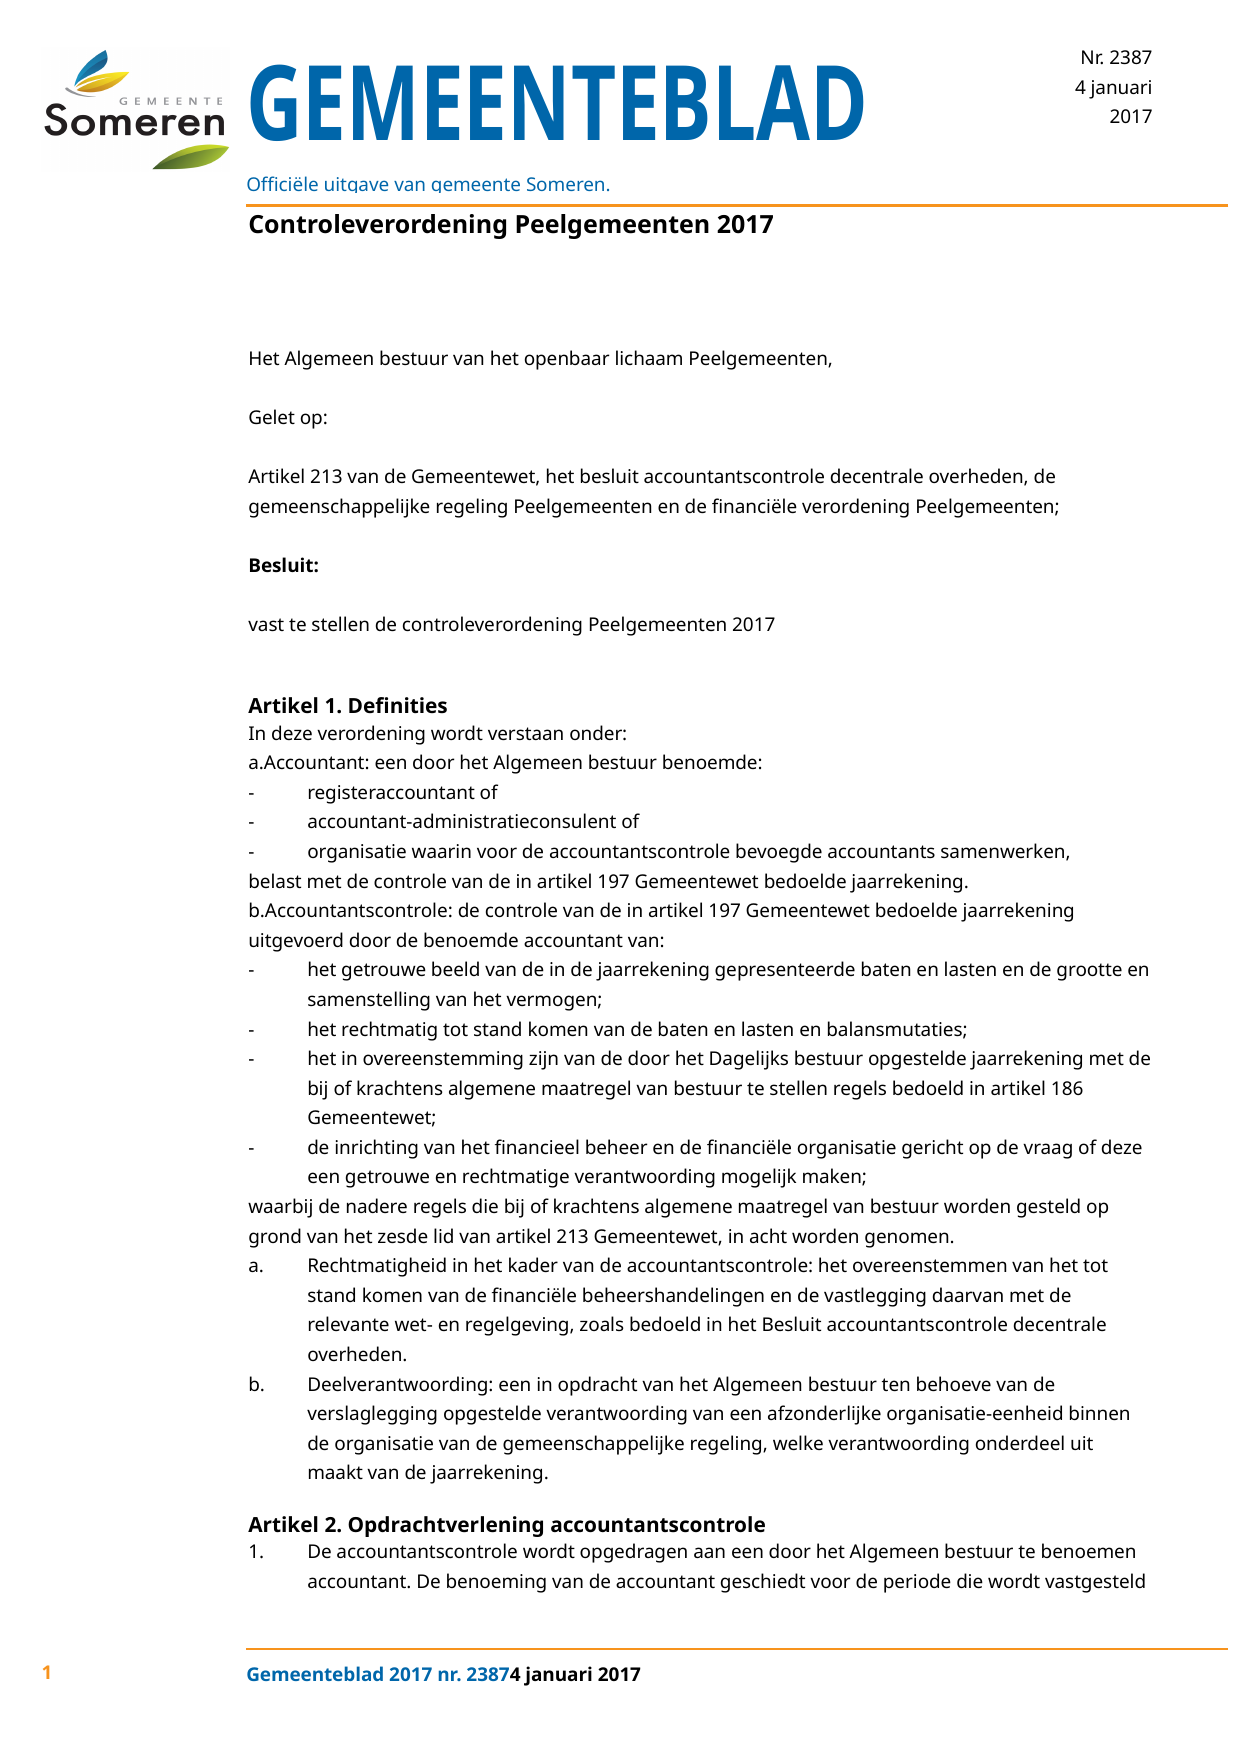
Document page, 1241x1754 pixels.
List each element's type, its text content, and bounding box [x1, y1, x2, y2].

text Artikel 213 van de Gemeentewet, het besluit accountantscontrole decentrale overheden, de gemeenschappelijke regeling Peelgemeenten en de financiële verordening Peelgemeenten; [248, 464, 1152, 519]
picture [41, 47, 231, 172]
text Besluit: [248, 552, 1152, 578]
list registeraccountant of [248, 779, 1152, 805]
text b.Accountantscontrole: de controle van de in artikel 197 Gemeentewet bedoelde jaarrekening uitgevoerd door de benoemde accountant van: [248, 897, 1152, 953]
text Artikel 1. Definities [248, 692, 1152, 720]
list organisatie waarin voor de accountantscontrole bevoegde accountants samenwerken, [248, 838, 1152, 864]
list Rechtmatigheid in het kader van de accountantscontrole: het overeenstemmen van het tot stand komen van de financiële beheershandelingen en de vastlegging daarvan met de relevante wet- en regelgeving, zoals bedoeld in het Besluit accountantscontrole decentrale overheden. [248, 1252, 1152, 1367]
list het getrouwe beeld van de in de jaarrekening gepresenteerde baten en lasten en de grootte en samenstelling van het vermogen; [248, 957, 1152, 1012]
text Gelet op: [248, 404, 1152, 430]
list Deelverantwoording: een in opdracht van het Algemeen bestuur ten behoeve van de verslaglegging opgestelde verantwoording van een afzonderlijke organisatie-eenheid binnen de organisatie van de gemeenschappelijke regeling, welke verantwoording onderdeel uit maakt van de jaarrekening. [248, 1371, 1152, 1485]
text Controleverordening Peelgemeenten 2017 [248, 207, 1152, 241]
text Artikel 2. Opdrachtverlening accountantscontrole [248, 1510, 1152, 1538]
text Het Algemeen bestuur van het openbaar lichaam Peelgemeenten, [248, 345, 1152, 371]
list het in overeenstemming zijn van de door het Dagelijks bestuur opgestelde jaarrekening met de bij of krachtens algemene maatregel van bestuur te stellen regels bedoeld in artikel 186 Gemeentewet; [248, 1045, 1152, 1130]
text belast met de controle van de in artikel 197 Gemeentewet bedoelde jaarrekening. [248, 868, 1152, 894]
text waarbij de nadere regels die bij of krachtens algemene maatregel van bestuur worden gesteld op grond van het zesde lid van artikel 213 Gemeentewet, in acht worden genomen. [248, 1193, 1152, 1249]
text vast te stellen de controleverordening Peelgemeenten 2017 [248, 612, 1152, 637]
text In deze verordening wordt verstaan onder: [248, 720, 1152, 746]
text a.Accountant: een door het Algemeen bestuur benoemde: [248, 749, 1152, 775]
list de inrichting van het financieel beheer en de financiële organisatie gericht op de vraag of deze een getrouwe en rechtmatige verantwoording mogelijk maken; [248, 1134, 1152, 1189]
list het rechtmatig tot stand komen van de baten en lasten en balansmutaties; [248, 1016, 1152, 1042]
list De accountantscontrole wordt opgedragen aan een door het Algemeen bestuur te benoemen accountant. De benoeming van de accountant geschiedt voor de periode die wordt vastgesteld [248, 1538, 1152, 1594]
list accountant-administratieconsulent of [248, 809, 1152, 834]
